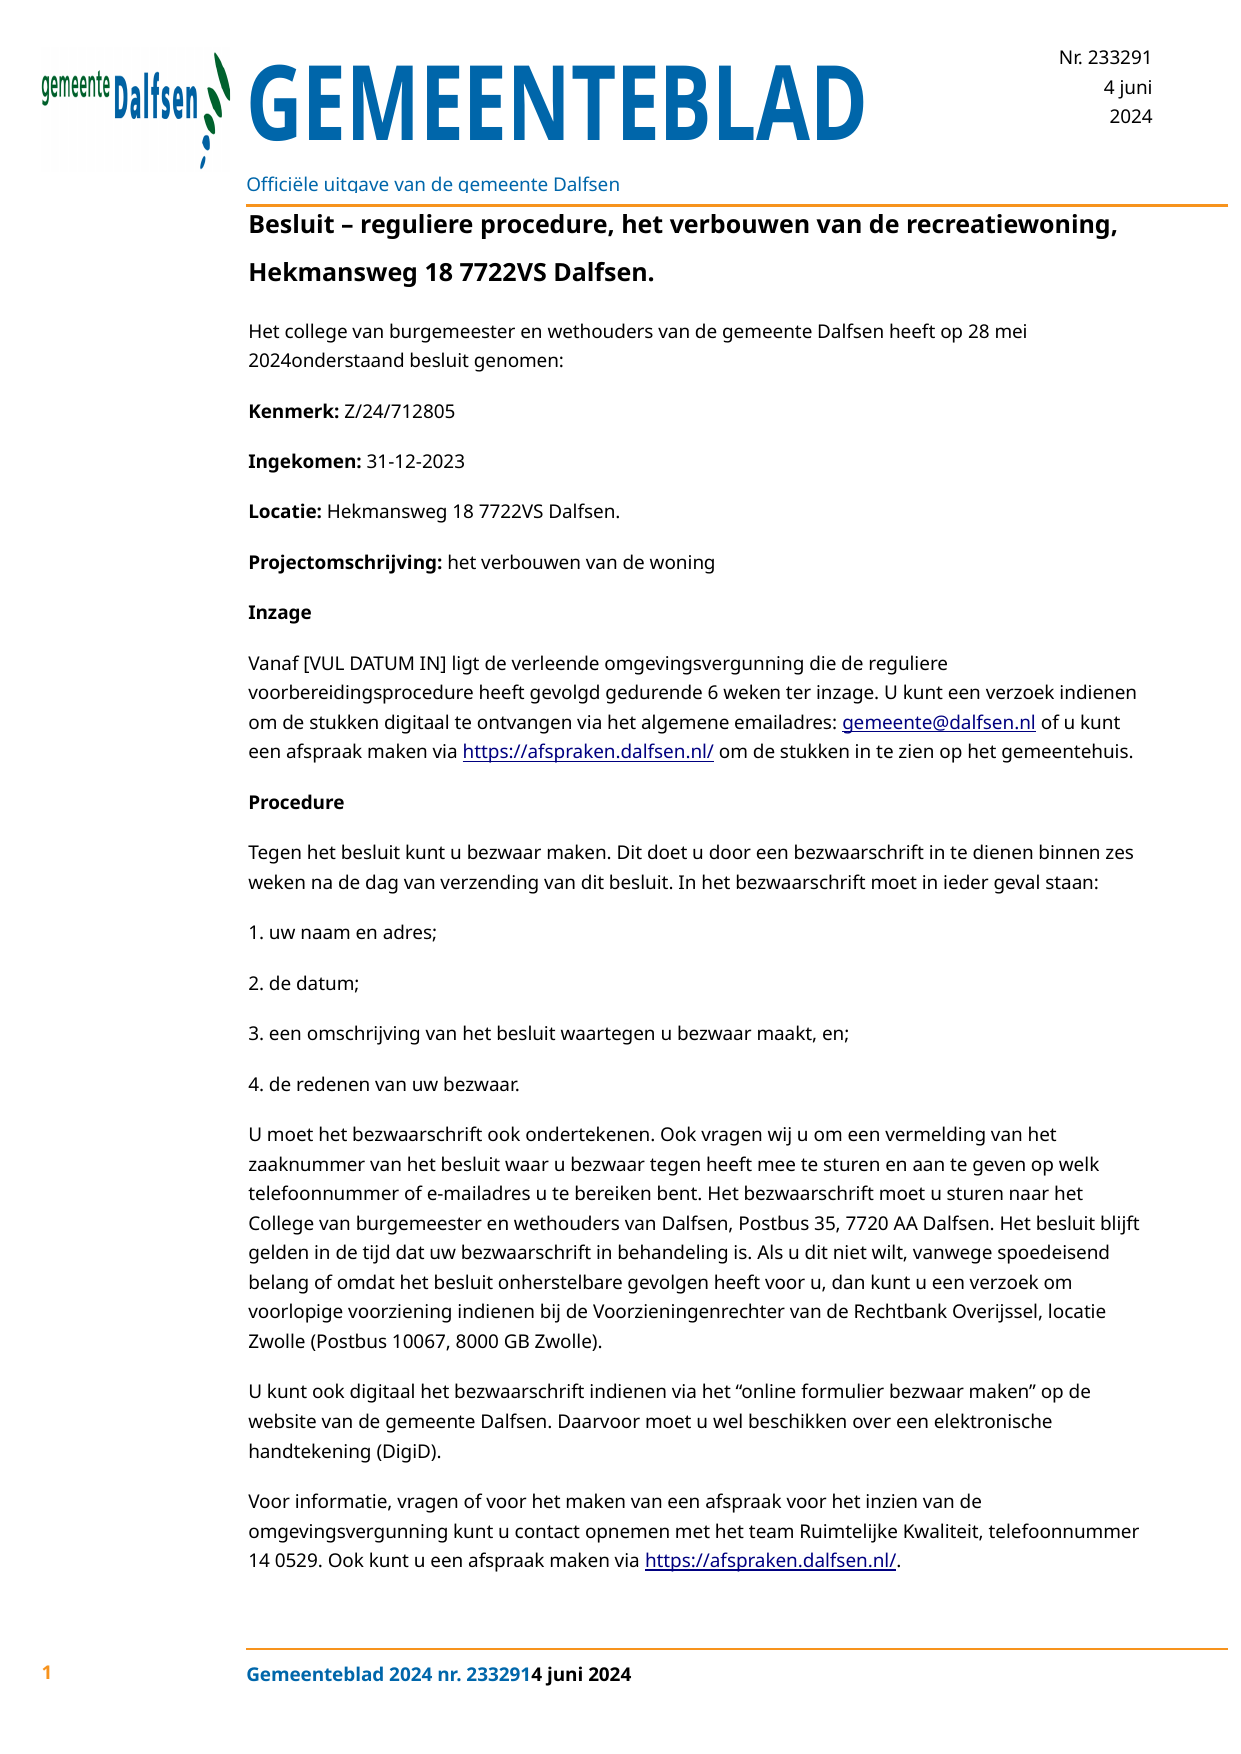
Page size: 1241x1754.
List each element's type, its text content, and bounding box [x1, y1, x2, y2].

text 3. een omschrijving van het besluit waartegen u bezwaar maakt, en; [248, 1020, 1152, 1046]
text Het college van burgemeester en wethouders van de gemeente Dalfsen heeft op 28 mei 2024onderstaand besluit genomen: [248, 318, 1152, 373]
text U kunt ook digitaal het bezwaarschrift indienen via het “online formulier bezwaar maken” op de website van de gemeente Dalfsen. Daarvoor moet u wel beschikken over een elektronische handtekening (DigiD). [248, 1379, 1152, 1464]
text 1. uw naam en adres; [248, 919, 1152, 945]
text Tegen het besluit kunt u bezwaar maken. Dit doet u door een bezwaarschrift in te dienen binnen zes weken na de dag van verzending van dit besluit. In het bezwaarschrift moet in ieder geval staan: [248, 839, 1152, 895]
text Kenmerk: Z/24/712805 [248, 398, 1152, 424]
text U moet het bezwaarschrift ook ondertekenen. Ook vragen wij u om een vermelding van het zaaknummer van het besluit waar u bezwaar tegen heeft mee te sturen en aan te geven op welk telefoonnummer of e-mailadres u te bereiken bent. Het bezwaarschrift moet u sturen naar het College van burgemeester en wethouders van Dalfsen, Postbus 35, 7720 AA Dalfsen. Het besluit blijft gelden in de tijd dat uw bezwaarschrift in behandeling is. Als u dit niet wilt, vanwege spoedeisend belang of omdat het besluit onherstelbare gevolgen heeft voor u, dan kunt u een verzoek om voorlopige voorziening indienen bij de Voorzieningenrechter van de Rechtbank Overijssel, locatie Zwolle (Postbus 10067, 8000 GB Zwolle). [248, 1121, 1152, 1354]
text Ingekomen: 31-12-2023 [248, 448, 1152, 474]
text 2. de datum; [248, 970, 1152, 996]
picture [41, 47, 231, 172]
text Projectomschrijving: het verbouwen van de woning [248, 549, 1152, 575]
text Besluit – reguliere procedure, het verbouwen van de recreatiewoning, Hekmansweg 18 7722VS Dalfsen. [248, 207, 1152, 288]
text 4. de redenen van uw bezwaar. [248, 1071, 1152, 1097]
text Voor informatie, vragen of voor het maken van een afspraak voor het inzien van de omgevingsvergunning kunt u contact opnemen met het team Ruimtelijke Kwaliteit, telefoonnummer 14 0529. Ook kunt u een afspraak maken via https://afspraken.dalfsen.nl/. [248, 1488, 1152, 1573]
text Inzage [248, 599, 1152, 625]
text Procedure [248, 789, 1152, 815]
text Vanaf [VUL DATUM IN] ligt de verleende omgevingsvergunning die de reguliere voorbereidingsprocedure heeft gevolgd gedurende 6 weken ter inzage. U kunt een verzoek indienen om de stukken digitaal te ontvangen via het algemene emailadres: gemeente@dalfsen.nl of u kunt een afspraak maken via https://afspraken.dalfsen.nl/ om de stukken in te zien op het gemeentehuis. [248, 650, 1152, 764]
text Locatie: Hekmansweg 18 7722VS Dalfsen. [248, 499, 1152, 524]
